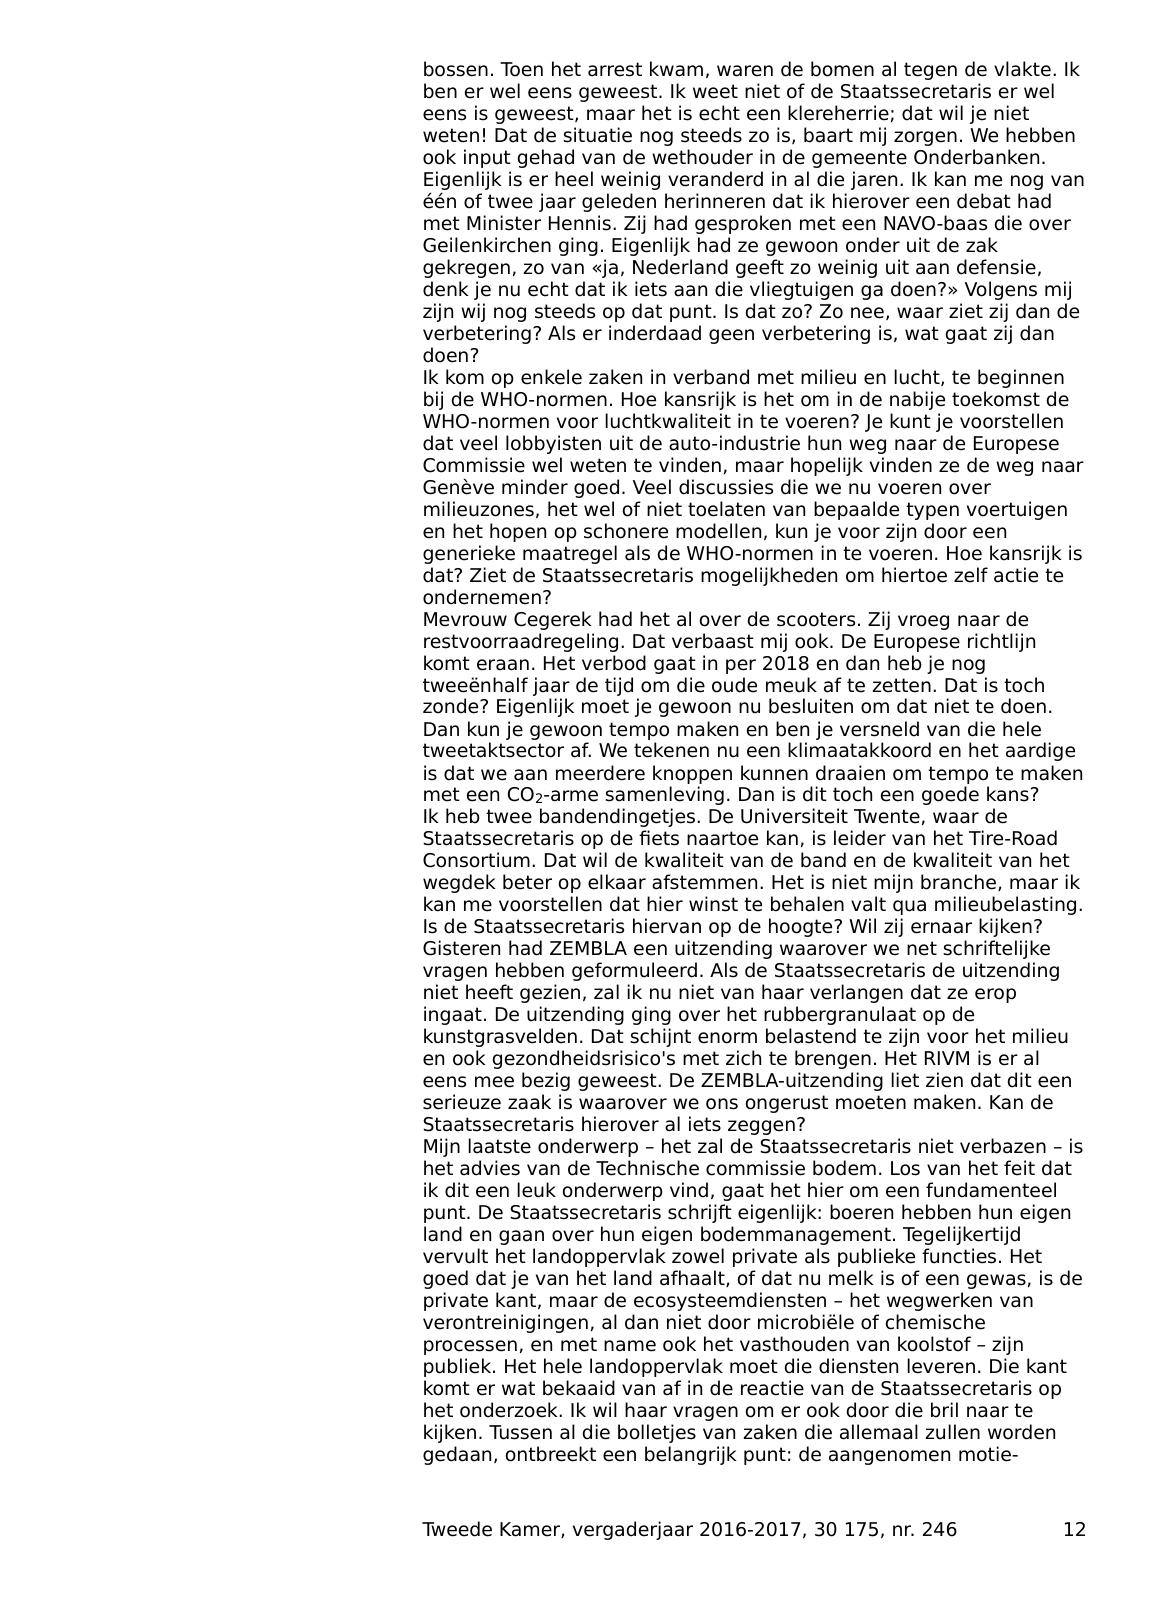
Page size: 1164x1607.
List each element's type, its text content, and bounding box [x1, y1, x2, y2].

text Mevrouw Cegerek had het al over de scooters. Zij vroeg naar de restvoorraadregeling. Dat verbaast mij ook. De Europese richtlijn komt eraan. Het verbod gaat in per 2018 en dan heb je nog tweeënhalf jaar de tijd om die oude meuk af te zetten. Dat is toch zonde? Eigenlijk moet je gewoon nu besluiten om dat niet te doen. Dan kun je gewoon tempo maken en ben je versneld van die hele tweetaktsector af. We tekenen nu een klimaatakkoord en het aardige is dat we aan meerdere knoppen kunnen draaien om tempo te maken met een CO2-arme samenleving. Dan is dit toch een goede kans? [422, 608, 1087, 806]
text bossen. Toen het arrest kwam, waren de bomen al tegen de vlakte. Ik ben er wel eens geweest. Ik weet niet of de Staatssecretaris er wel eens is geweest, maar het is echt een klereherrie; dat wil je niet weten! Dat de situatie nog steeds zo is, baart mij zorgen. We hebben ook input gehad van de wethouder in de gemeente Onderbanken. Eigenlijk is er heel weinig veranderd in al die jaren. Ik kan me nog van één of twee jaar geleden herinneren dat ik hierover een debat had met Minister Hennis. Zij had gesproken met een NAVO-baas die over Geilenkirchen ging. Eigenlijk had ze gewoon onder uit de zak gekregen, zo van «ja, Nederland geeft zo weinig uit aan defensie, denk je nu echt dat ik iets aan die vliegtuigen ga doen?» Volgens mij zijn wij nog steeds op dat punt. Is dat zo? Zo nee, waar ziet zij dan de verbetering? Als er inderdaad geen verbetering is, wat gaat zij dan doen? [422, 59, 1087, 367]
text Ik kom op enkele zaken in verband met milieu en lucht, te beginnen bij de WHO-normen. Hoe kansrijk is het om in de nabije toekomst de WHO-normen voor luchtkwaliteit in te voeren? Je kunt je voorstellen dat veel lobbyisten uit de auto-industrie hun weg naar de Europese Commissie wel weten te vinden, maar hopelijk vinden ze de weg naar Genève minder goed. Veel discussies die we nu voeren over milieuzones, het wel of niet toelaten van bepaalde typen voertuigen en het hopen op schonere modellen, kun je voor zijn door een generieke maatregel als de WHO-normen in te voeren. Hoe kansrijk is dat? Ziet de Staatssecretaris mogelijkheden om hiertoe zelf actie te ondernemen? [422, 367, 1087, 608]
text Mijn laatste onderwerp – het zal de Staatssecretaris niet verbazen – is het advies van de Technische commissie bodem. Los van het feit dat ik dit een leuk onderwerp vind, gaat het hier om een fundamenteel punt. De Staatssecretaris schrijft eigenlijk: boeren hebben hun eigen land en gaan over hun eigen bodemmanagement. Tegelijkertijd vervult het landoppervlak zowel private als publieke functies. Het goed dat je van het land afhaalt, of dat nu melk is of een gewas, is de private kant, maar de ecosysteemdiensten – het wegwerken van verontreinigingen, al dan niet door microbiële of chemische processen, en met name ook het vasthouden van koolstof – zijn publiek. Het hele landoppervlak moet die diensten leveren. Die kant komt er wat bekaaid van af in de reactie van de Staatssecretaris op het onderzoek. Ik wil haar vragen om er ook door die bril naar te kijken. Tussen al die bolletjes van zaken die allemaal zullen worden gedaan, ontbreekt een belangrijk punt: de aangenomen motie- [422, 1136, 1087, 1466]
text Ik heb twee bandendingetjes. De Universiteit Twente, waar de Staatssecretaris op de fiets naartoe kan, is leider van het Tire-Road Consortium. Dat wil de kwaliteit van de band en de kwaliteit van het wegdek beter op elkaar afstemmen. Het is niet mijn branche, maar ik kan me voorstellen dat hier winst te behalen valt qua milieubelasting. Is de Staatssecretaris hiervan op de hoogte? Wil zij ernaar kijken? Gisteren had ZEMBLA een uitzending waarover we net schriftelijke vragen hebben geformuleerd. Als de Staatssecretaris de uitzending niet heeft gezien, zal ik nu niet van haar verlangen dat ze erop ingaat. De uitzending ging over het rubbergranulaat op de kunstgrasvelden. Dat schijnt enorm belastend te zijn voor het milieu en ook gezondheidsrisico's met zich te brengen. Het RIVM is er al eens mee bezig geweest. De ZEMBLA-uitzending liet zien dat dit een serieuze zaak is waarover we ons ongerust moeten maken. Kan de Staatssecretaris hierover al iets zeggen? [422, 806, 1087, 1136]
